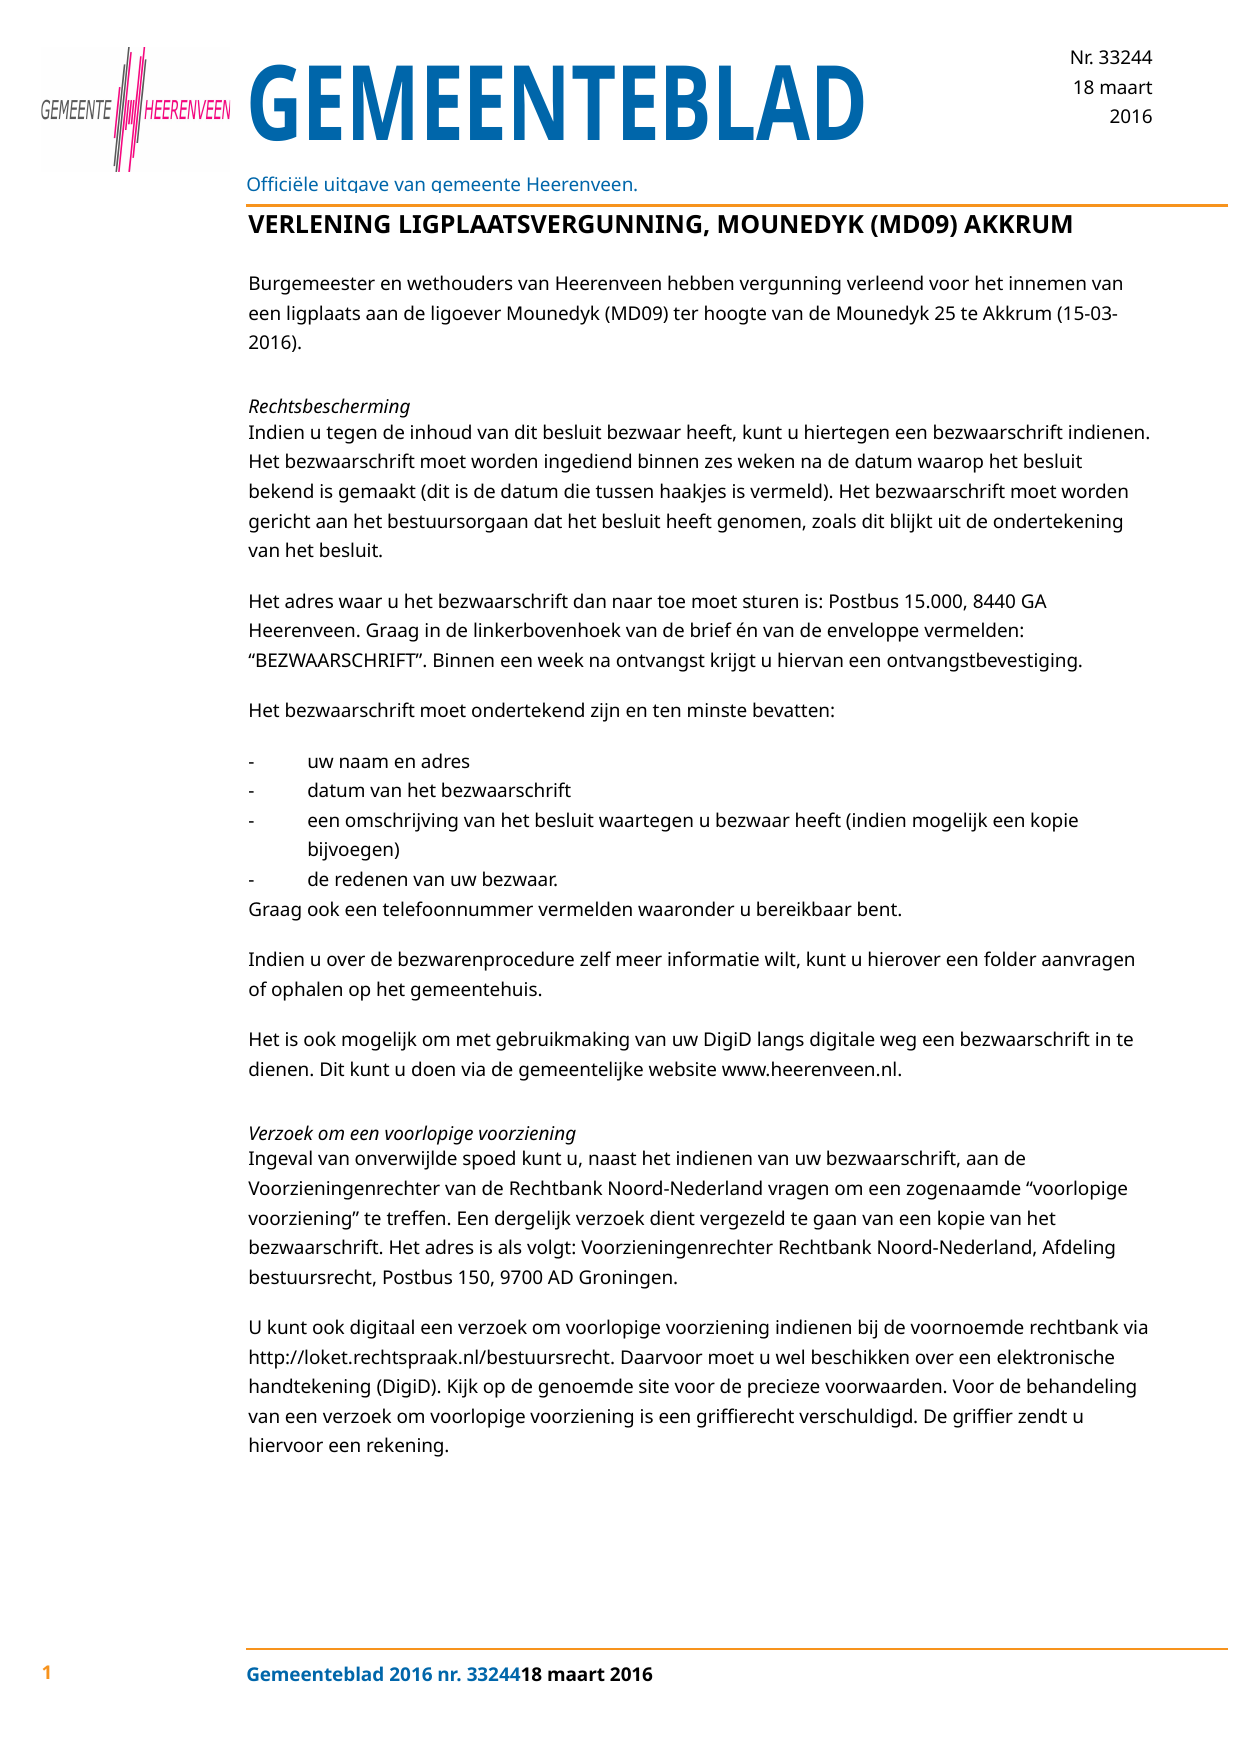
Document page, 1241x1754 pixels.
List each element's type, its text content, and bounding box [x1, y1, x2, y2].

text Graag ook een telefoonnummer vermelden waaronder u bereikbaar bent. [248, 896, 1152, 922]
list een omschrijving van het besluit waartegen u bezwaar heeft (indien mogelijk een kopie bijvoegen) [248, 807, 1152, 862]
text Rechtsbescherming [248, 393, 1152, 419]
text Verzoek om een voorlopige voorziening [248, 1120, 1152, 1146]
text VERLENING LIGPLAATSVERGUNNING, MOUNEDYK (MD09) AKKRUM [248, 207, 1152, 241]
text Indien u over de bezwarenprocedure zelf meer informatie wilt, kunt u hierover een folder aanvragen of ophalen op het gemeentehuis. [248, 946, 1152, 1002]
list datum van het bezwaarschrift [248, 777, 1152, 803]
text Het bezwaarschrift moet ondertekend zijn en ten minste bevatten: [248, 697, 1152, 723]
text Indien u tegen de inhoud van dit besluit bezwaar heeft, kunt u hiertegen een bezwaarschrift indienen. Het bezwaarschrift moet worden ingediend binnen zes weken na de datum waarop het besluit bekend is gemaakt (dit is de datum die tussen haakjes is vermeld). Het bezwaarschrift moet worden gericht aan het bestuursorgaan dat het besluit heeft genomen, zoals dit blijkt uit de ondertekening van het besluit. [248, 419, 1152, 563]
picture [41, 47, 231, 172]
text Het is ook mogelijk om met gebruikmaking van uw DigiD langs digitale weg een bezwaarschrift in te dienen. Dit kunt u doen via de gemeentelijke website www.heerenveen.nl. [248, 1026, 1152, 1082]
text U kunt ook digitaal een verzoek om voorlopige voorziening indienen bij de voornoemde rechtbank via http://loket.rechtspraak.nl/bestuursrecht. Daarvoor moet u wel beschikken over een elektronische handtekening (DigiD). Kijk op de genoemde site voor de precieze voorwaarden. Voor de behandeling van een verzoek om voorlopige voorziening is een griffierecht verschuldigd. De griffier zendt u hiervoor een rekening. [248, 1314, 1152, 1458]
text Burgemeester en wethouders van Heerenveen hebben vergunning verleend voor het innemen van een ligplaats aan de ligoever Mounedyk (MD09) ter hoogte van de Mounedyk 25 te Akkrum (15-03-2016). [248, 270, 1152, 355]
list de redenen van uw bezwaar. [248, 866, 1152, 892]
text Het adres waar u het bezwaarschrift dan naar toe moet sturen is: Postbus 15.000, 8440 GA Heerenveen. Graag in de linkerbovenhoek van de brief én van de enveloppe vermelden: “BEZWAARSCHRIFT”. Binnen een week na ontvangst krijgt u hiervan een ontvangstbevestiging. [248, 588, 1152, 673]
text Ingeval van onverwijlde spoed kunt u, naast het indienen van uw bezwaarschrift, aan de Voorzieningenrechter van de Rechtbank Noord-Nederland vragen om een zogenaamde “voorlopige voorziening” te treffen. Een dergelijk verzoek dient vergezeld te gaan van een kopie van het bezwaarschrift. Het adres is als volgt: Voorzieningenrechter Rechtbank Noord-Nederland, Afdeling bestuursrecht, Postbus 150, 9700 AD Groningen. [248, 1146, 1152, 1289]
list uw naam en adres [248, 748, 1152, 774]
